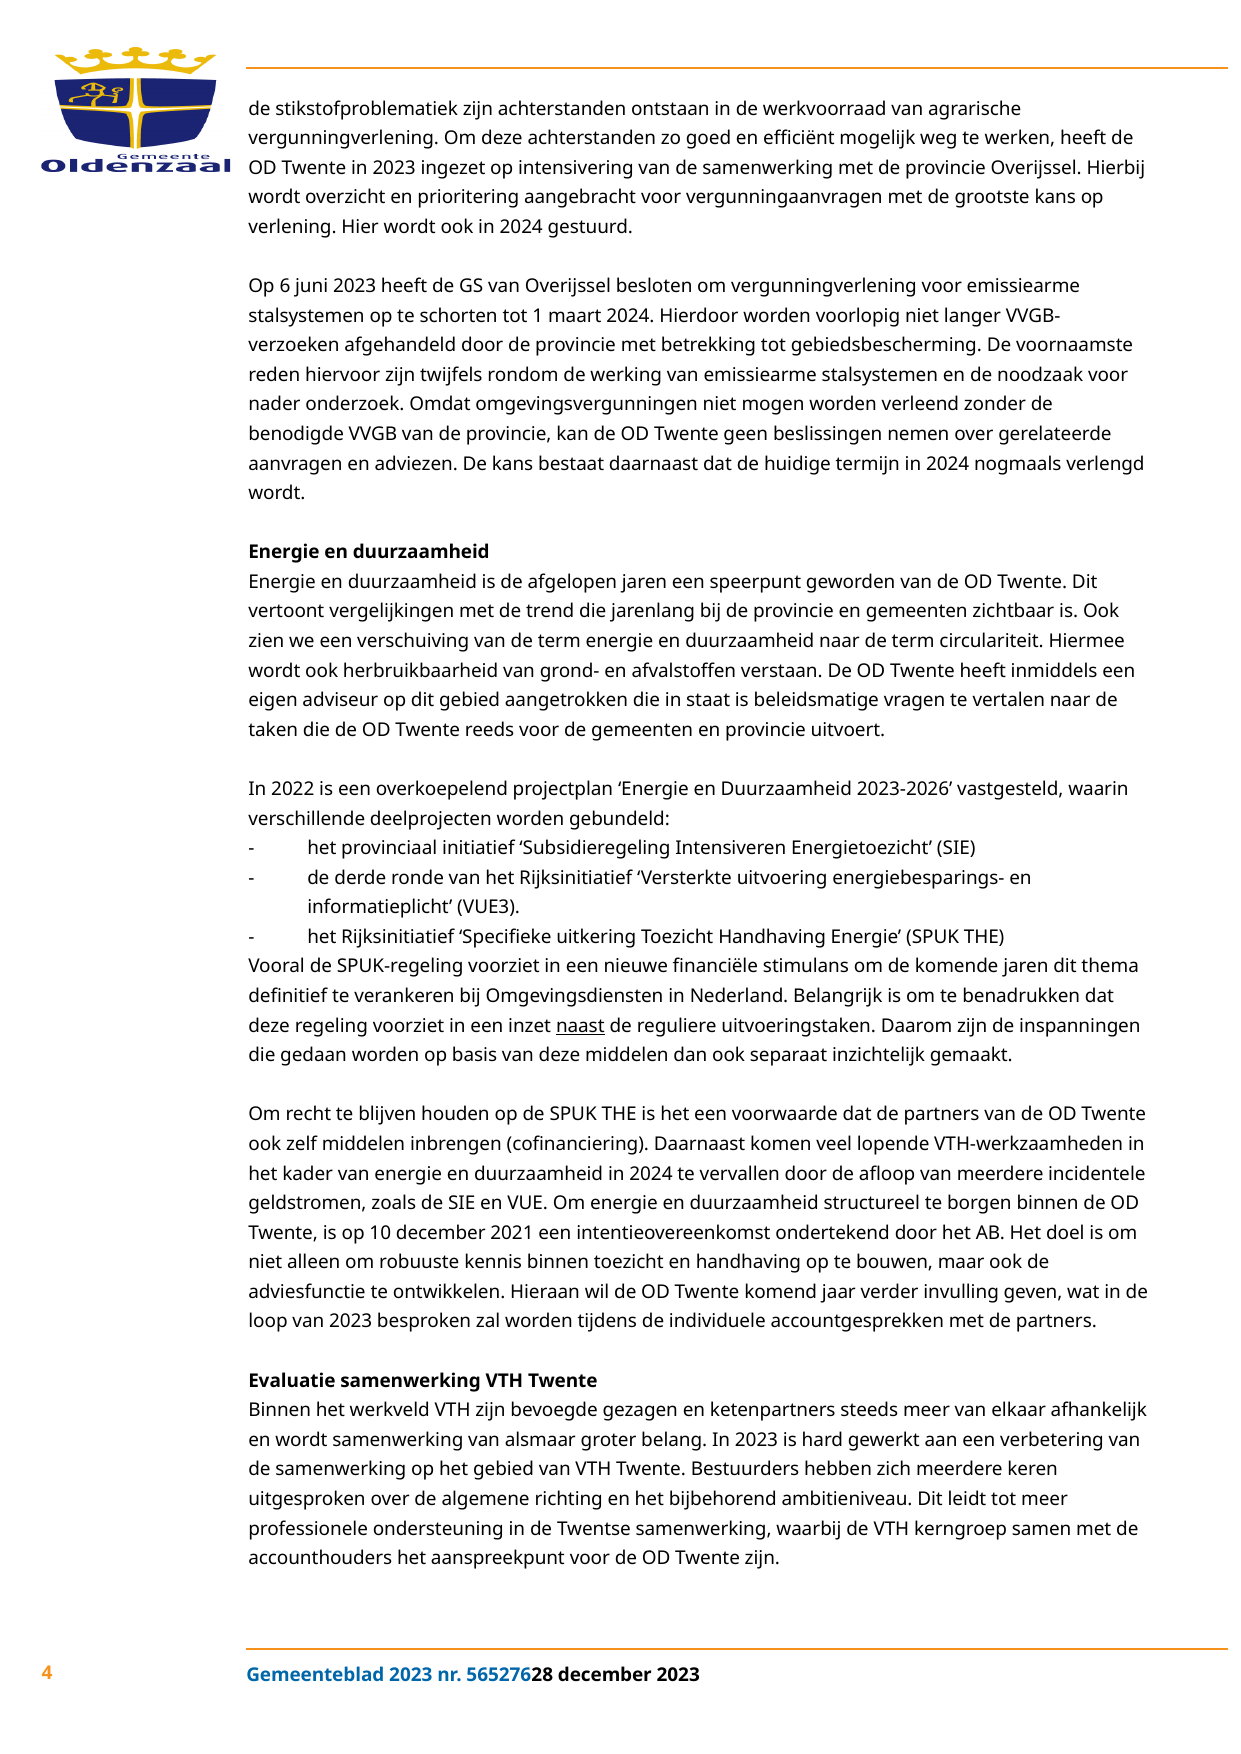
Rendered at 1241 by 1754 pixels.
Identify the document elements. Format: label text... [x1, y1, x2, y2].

text Energie en duurzaamheid [248, 538, 1152, 564]
text Evaluatie samenwerking VTH Twente [248, 1367, 1152, 1393]
list de derde ronde van het Rijksinitiatief ‘Versterkte uitvoering energiebesparings- en informatieplicht’ (VUE3). [248, 864, 1152, 919]
text In 2022 is een overkoepelend projectplan ‘Energie en Duurzaamheid 2023-2026’ vastgesteld, waarin verschillende deelprojecten worden gebundeld: [248, 775, 1152, 831]
text Binnen het werkveld VTH zijn bevoegde gezagen en ketenpartners steeds meer van elkaar afhankelijk en wordt samenwerking van alsmaar groter belang. In 2023 is hard gewerkt aan een verbetering van de samenwerking op het gebied van VTH Twente. Bestuurders hebben zich meerdere keren uitgesproken over de algemene richting en het bijbehorend ambitieniveau. Dit leidt tot meer professionele ondersteuning in de Twentse samenwerking, waarbij de VTH kerngroep samen met de accounthouders het aanspreekpunt voor de OD Twente zijn. [248, 1396, 1152, 1570]
text Vooral de SPUK-regeling voorziet in een nieuwe financiële stimulans om de komende jaren dit thema definitief te verankeren bij Omgevingsdiensten in Nederland. Belangrijk is om te benadrukken dat deze regeling voorziet in een inzet naast de reguliere uitvoeringstaken. Daarom zijn de inspanningen die gedaan worden op basis van deze middelen dan ook separaat inzichtelijk gemaakt. [248, 953, 1152, 1067]
text Om recht te blijven houden op de SPUK THE is het een voorwaarde dat de partners van de OD Twente ook zelf middelen inbrengen (cofinanciering). Daarnaast komen veel lopende VTH-werkzaamheden in het kader van energie en duurzaamheid in 2024 te vervallen door de afloop van meerdere incidentele geldstromen, zoals de SIE en VUE. Om energie en duurzaamheid structureel te borgen binnen de OD Twente, is op 10 december 2021 een intentieovereenkomst ondertekend door het AB. Het doel is om niet alleen om robuuste kennis binnen toezicht en handhaving op te bouwen, maar ook de adviesfunctie te ontwikkelen. Hieraan wil de OD Twente komend jaar verder invulling geven, wat in de loop van 2023 besproken zal worden tijdens de individuele accountgesprekken met de partners. [248, 1101, 1152, 1333]
text Op 6 juni 2023 heeft de GS van Overijssel besloten om vergunningverlening voor emissiearme stalsystemen op te schorten tot 1 maart 2024. Hierdoor worden voorlopig niet langer VVGB-verzoeken afgehandeld door de provincie met betrekking tot gebiedsbescherming. De voornaamste reden hiervoor zijn twijfels rondom de werking van emissiearme stalsystemen en de noodzaak voor nader onderzoek. Omdat omgevingsvergunningen niet mogen worden verleend zonder de benodigde VVGB van de provincie, kan de OD Twente geen beslissingen nemen over gerelateerde aanvragen en adviezen. De kans bestaat daarnaast dat de huidige termijn in 2024 nogmaals verlengd wordt. [248, 272, 1152, 505]
list het provinciaal initiatief ‘Subsidieregeling Intensiveren Energietoezicht’ (SIE) [248, 834, 1152, 860]
picture [41, 47, 231, 172]
text Energie en duurzaamheid is de afgelopen jaren een speerpunt geworden van de OD Twente. Dit vertoont vergelijkingen met de trend die jarenlang bij de provincie en gemeenten zichtbaar is. Ook zien we een verschuiving van de term energie en duurzaamheid naar de term circulariteit. Hiermee wordt ook herbruikbaarheid van grond- en afvalstoffen verstaan. De OD Twente heeft inmiddels een eigen adviseur op dit gebied aangetrokken die in staat is beleidsmatige vragen te vertalen naar de taken die de OD Twente reeds voor de gemeenten en provincie uitvoert. [248, 568, 1152, 742]
text de stikstofproblematiek zijn achterstanden ontstaan in de werkvoorraad van agrarische vergunningverlening. Om deze achterstanden zo goed en efficiënt mogelijk weg te werken, heeft de OD Twente in 2023 ingezet op intensivering van de samenwerking met de provincie Overijssel. Hierbij wordt overzicht en prioritering aangebracht voor vergunningaanvragen met de grootste kans op verlening. Hier wordt ook in 2024 gestuurd. [248, 95, 1152, 239]
list het Rijksinitiatief ‘Specifieke uitkering Toezicht Handhaving Energie’ (SPUK THE) [248, 923, 1152, 949]
